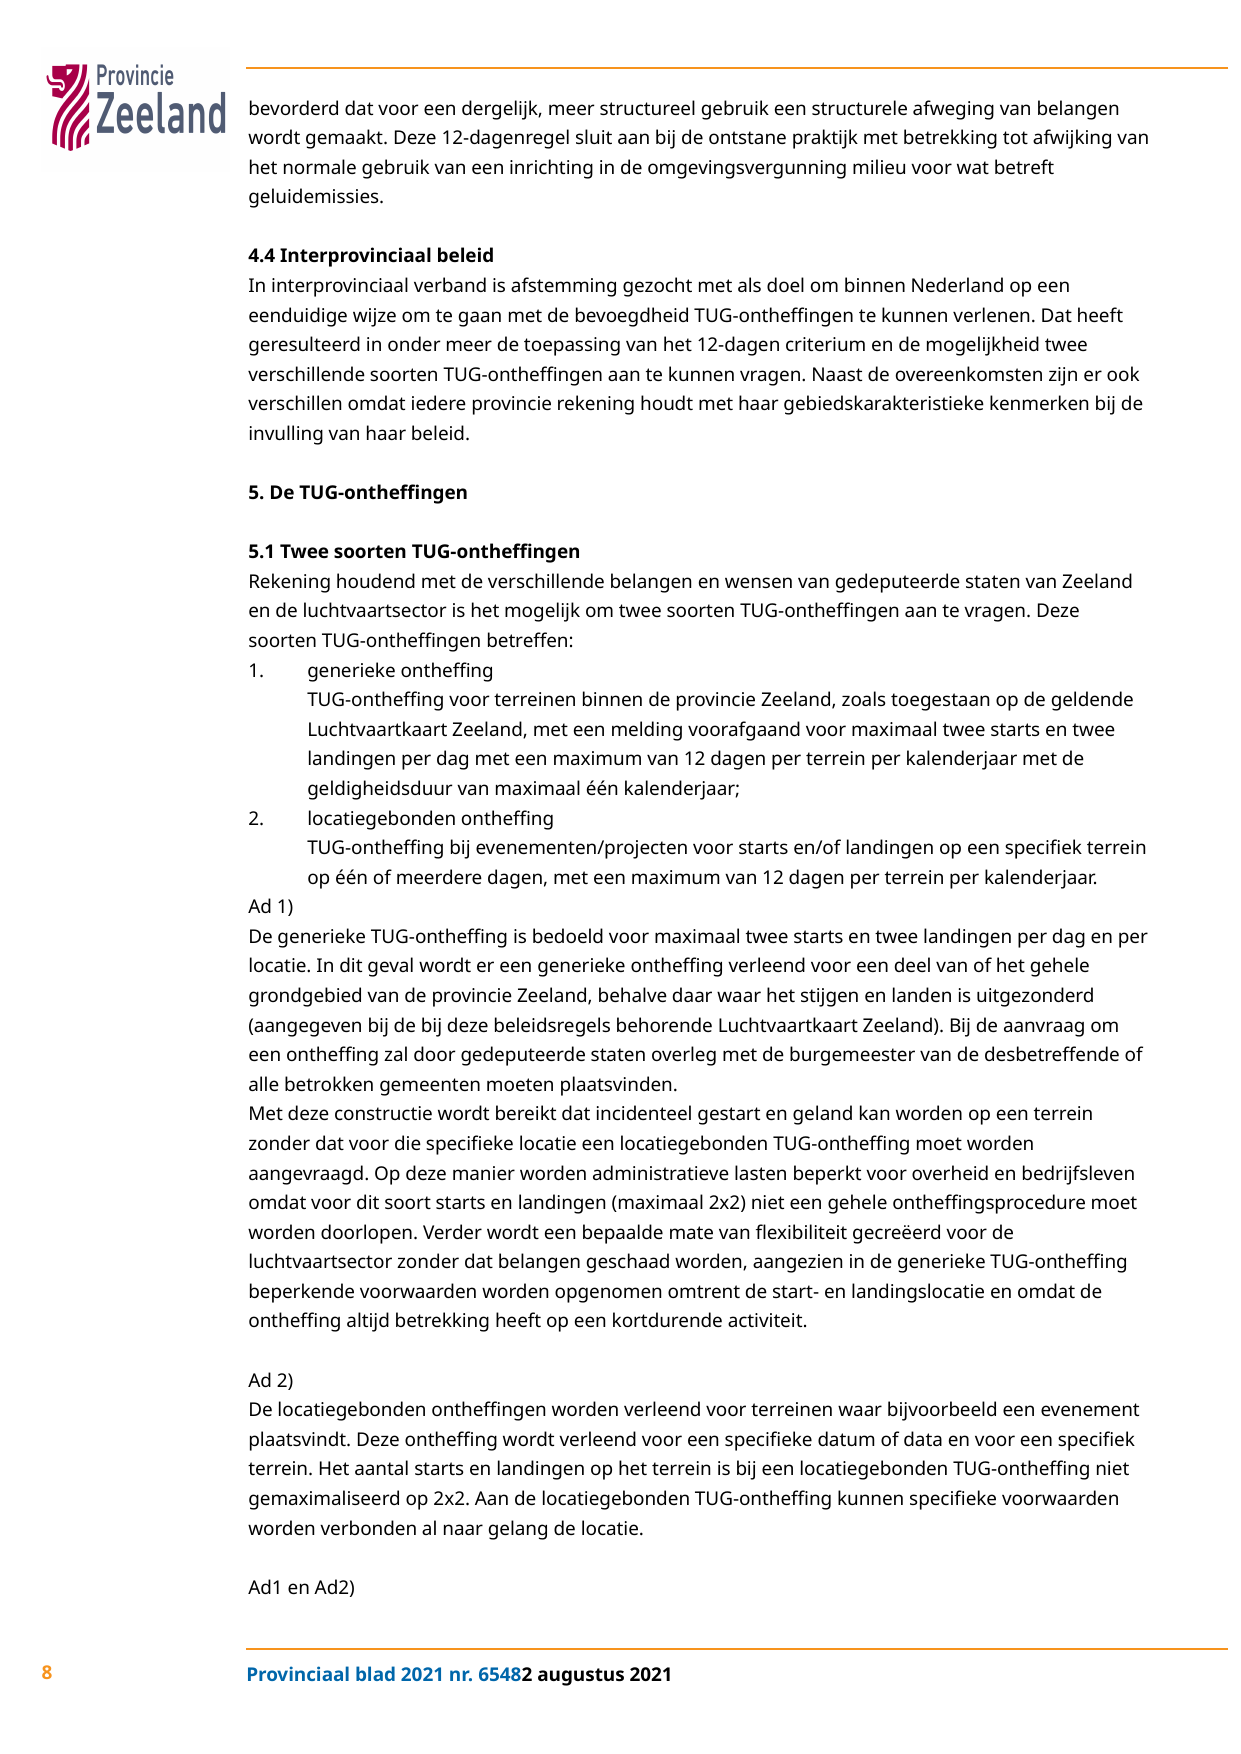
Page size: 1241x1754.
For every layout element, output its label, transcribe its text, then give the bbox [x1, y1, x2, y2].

text De locatiegebonden ontheffingen worden verleend voor terreinen waar bijvoorbeeld een evenement plaatsvindt. Deze ontheffing wordt verleend voor een specifieke datum of data en voor een specifiek terrein. Het aantal starts en landingen op het terrein is bij een locatiegebonden TUG-ontheffing niet gemaximaliseerd op 2x2. Aan de locatiegebonden TUG-ontheffing kunnen specifieke voorwaarden worden verbonden al naar gelang de locatie. [248, 1396, 1152, 1541]
text 5. De TUG-ontheffingen [248, 479, 1152, 505]
text bevorderd dat voor een dergelijk, meer structureel gebruik een structurele afweging van belangen wordt gemaakt. Deze 12-dagenregel sluit aan bij de ontstane praktijk met betrekking tot afwijking van het normale gebruik van een inrichting in de omgevingsvergunning milieu voor wat betreft geluidemissies. [248, 95, 1152, 209]
list TUG-ontheffing bij evenementen/projecten voor starts en/of landingen op een specifiek terrein op één of meerdere dagen, met een maximum van 12 dagen per terrein per kalenderjaar. [248, 834, 1152, 890]
text De generieke TUG-ontheffing is bedoeld voor maximaal twee starts en twee landingen per dag en per locatie. In dit geval wordt er een generieke ontheffing verleend voor een deel van of het gehele grondgebied van de provincie Zeeland, behalve daar waar het stijgen en landen is uitgezonderd (aangegeven bij de bij deze beleidsregels behorende Luchtvaartkaart Zeeland). Bij de aanvraag om een ontheffing zal door gedeputeerde staten overleg met de burgemeester van de desbetreffende of alle betrokken gemeenten moeten plaatsvinden. [248, 923, 1152, 1097]
text 4.4 Interprovinciaal beleid [248, 243, 1152, 268]
text Rekening houdend met de verschillende belangen en wensen van gedeputeerde staten van Zeeland en de luchtvaartsector is het mogelijk om twee soorten TUG-ontheffingen aan te vragen. Deze soorten TUG-ontheffingen betreffen: [248, 568, 1152, 653]
text In interprovinciaal verband is afstemming gezocht met als doel om binnen Nederland op een eenduidige wijze om te gaan met de bevoegdheid TUG-ontheffingen te kunnen verlenen. Dat heeft geresulteerd in onder meer de toepassing van het 12-dagen criterium en de mogelijkheid twee verschillende soorten TUG-ontheffingen aan te kunnen vragen. Naast de overeenkomsten zijn er ook verschillen omdat iedere provincie rekening houdt met haar gebiedskarakteristieke kenmerken bij de invulling van haar beleid. [248, 272, 1152, 446]
list TUG-ontheffing voor terreinen binnen de provincie Zeeland, zoals toegestaan op de geldende Luchtvaartkaart Zeeland, met een melding voorafgaand voor maximaal twee starts en twee landingen per dag met een maximum van 12 dagen per terrein per kalenderjaar met de geldigheidsduur van maximaal één kalenderjaar; [248, 686, 1152, 801]
picture [41, 47, 231, 172]
text Met deze constructie wordt bereikt dat incidenteel gestart en geland kan worden op een terrein zonder dat voor die specifieke locatie een locatiegebonden TUG-ontheffing moet worden aangevraagd. Op deze manier worden administratieve lasten beperkt voor overheid en bedrijfsleven omdat voor dit soort starts en landingen (maximaal 2x2) niet een gehele ontheffingsprocedure moet worden doorlopen. Verder wordt een bepaalde mate van flexibiliteit gecreëerd voor de luchtvaartsector zonder dat belangen geschaad worden, aangezien in de generieke TUG-ontheffing beperkende voorwaarden worden opgenomen omtrent de start- en landingslocatie en omdat de ontheffing altijd betrekking heeft op een kortdurende activiteit. [248, 1101, 1152, 1333]
list locatiegebonden ontheffing [248, 805, 1152, 831]
text Ad 1) [248, 893, 1152, 919]
list generieke ontheffing [248, 657, 1152, 683]
text Ad1 en Ad2) [248, 1574, 1152, 1600]
text 5.1 Twee soorten TUG-ontheffingen [248, 538, 1152, 564]
text Ad 2) [248, 1367, 1152, 1393]
